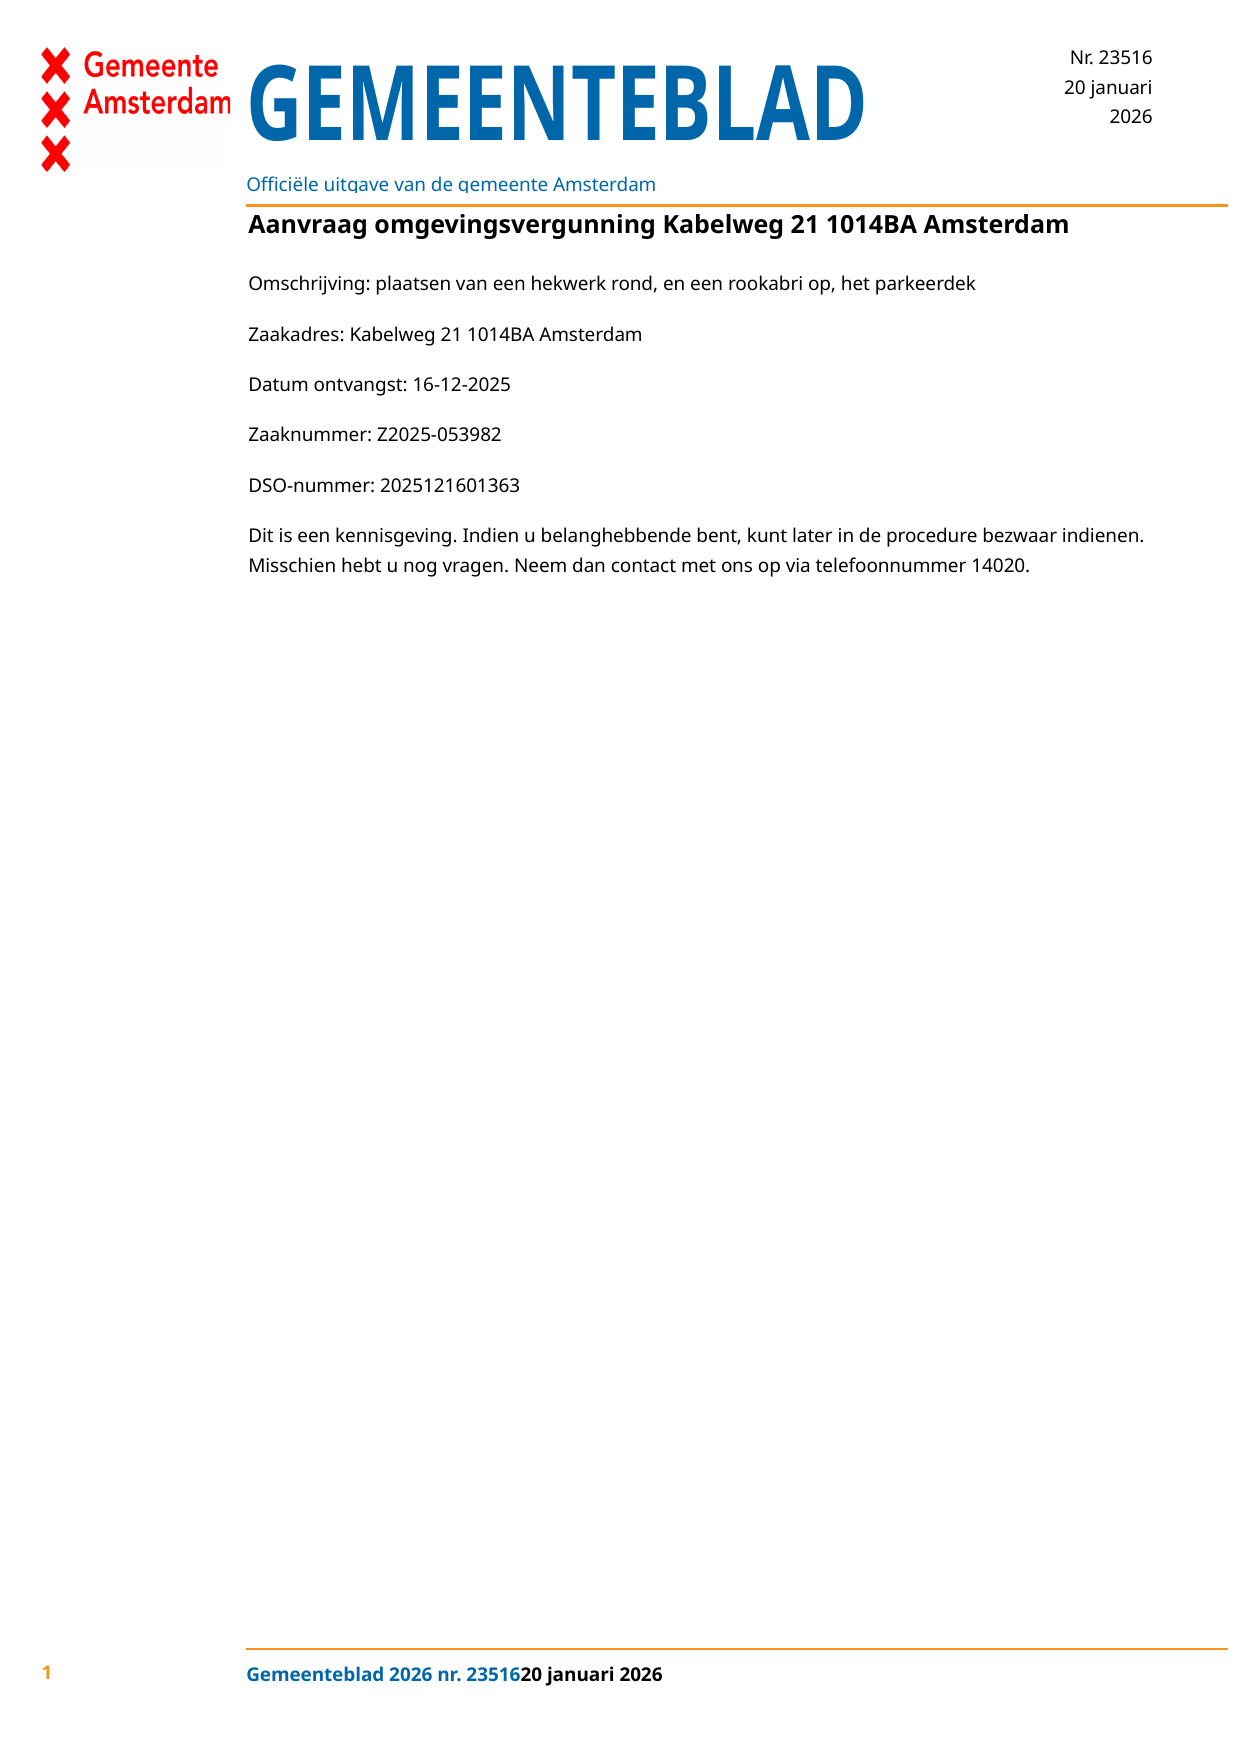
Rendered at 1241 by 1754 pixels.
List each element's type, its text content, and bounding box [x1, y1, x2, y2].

text Zaaknummer: Z2025-053982 [248, 422, 1152, 447]
text Datum ontvangst: 16-12-2025 [248, 371, 1152, 397]
picture [41, 47, 231, 172]
text Dit is een kennisgeving. Indien u belanghebbende bent, kunt later in de procedure bezwaar indienen. Misschien hebt u nog vragen. Neem dan contact met ons op via telefoonnummer 14020. [248, 522, 1152, 578]
text DSO-nummer: 2025121601363 [248, 472, 1152, 498]
text Zaakadres: Kabelweg 21 1014BA Amsterdam [248, 321, 1152, 346]
text Omschrijving: plaatsen van een hekwerk rond, en een rookabri op, het parkeerdek [248, 270, 1152, 296]
text Aanvraag omgevingsvergunning Kabelweg 21 1014BA Amsterdam [248, 207, 1152, 241]
